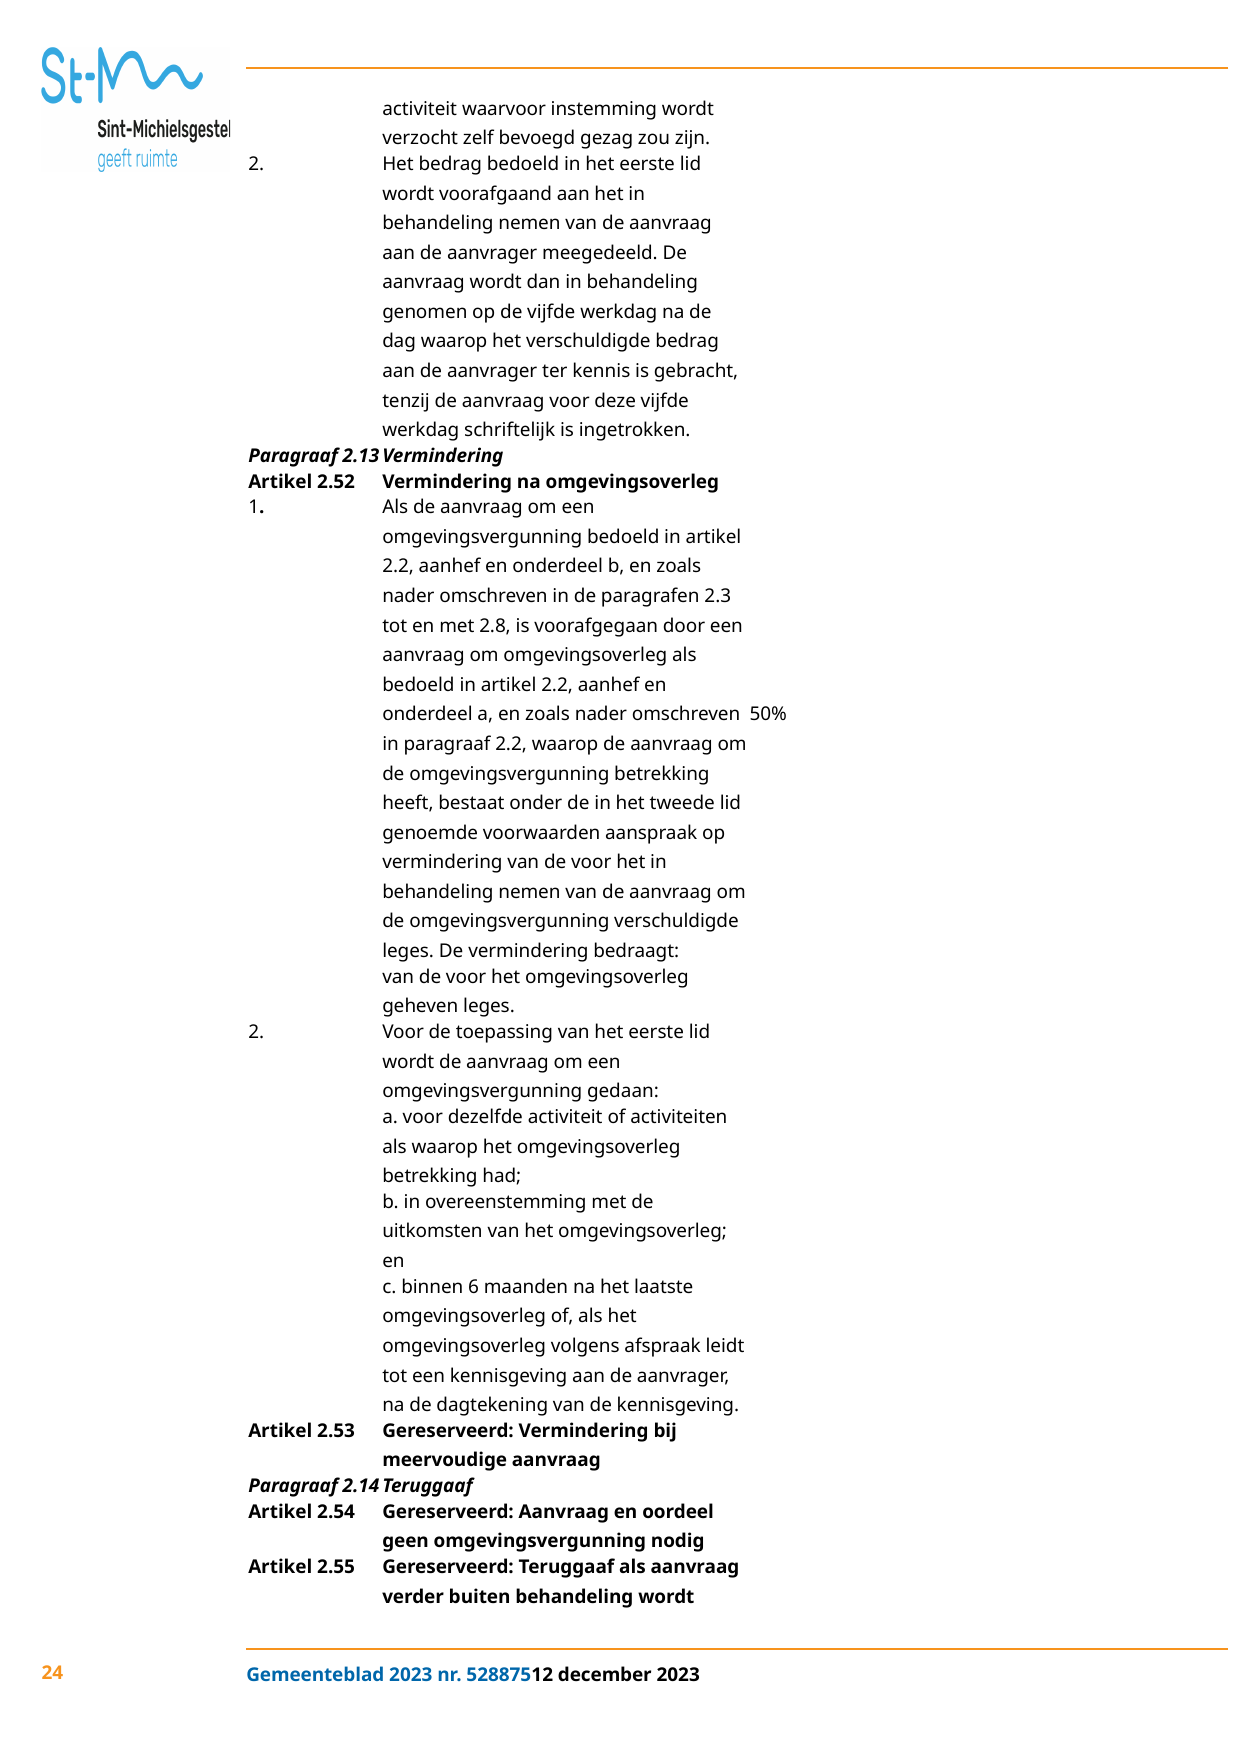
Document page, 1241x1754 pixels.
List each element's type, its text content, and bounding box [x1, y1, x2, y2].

table_cell [248, 95, 382, 150]
table_cell [749, 1473, 1017, 1498]
table_cell [248, 1273, 382, 1417]
table_cell [749, 963, 1017, 1018]
picture [41, 47, 231, 172]
table_cell Teruggaaf [382, 1473, 749, 1498]
table_cell [248, 963, 382, 1018]
table_cell Voor de toepassing van het eerste lid wordt de aanvraag om een omgevingsvergunning gedaan: [382, 1018, 749, 1103]
table_cell Vermindering [382, 442, 749, 468]
table_cell [749, 1018, 1017, 1103]
table_cell Artikel 2.55 [248, 1554, 382, 1609]
table_cell Gereserveerd: Teruggaaf als aanvraag verder buiten behandeling wordt [382, 1554, 749, 1609]
table_cell a. voor dezelfde activiteit of activiteiten als waarop het omgevingsoverleg betrekking had; [382, 1103, 749, 1188]
table_cell b. in overeenstemming met de uitkomsten van het omgevingsoverleg; en [382, 1188, 749, 1273]
table_cell van de voor het omgevingsoverleg geheven leges. [382, 963, 749, 1018]
table_cell activiteit waarvoor instemming wordt verzocht zelf bevoegd gezag zou zijn. [382, 95, 749, 150]
table_cell [749, 1417, 1017, 1472]
table_cell Het bedrag bedoeld in het eerste lid wordt voorafgaand aan het in behandeling nemen van de aanvraag aan de aanvrager meegedeeld. De aanvraag wordt dan in behandeling genomen op de vijfde werkdag na de dag waarop het verschuldigde bedrag aan de aanvrager ter kennis is gebracht, tenzij de aanvraag voor deze vijfde werkdag schriftelijk is ingetrokken. [382, 150, 749, 442]
table_cell 2. [248, 1018, 382, 1103]
table_cell Artikel 2.54 [248, 1498, 382, 1553]
table_cell [749, 1103, 1017, 1188]
table_cell Gereserveerd: Vermindering bij meervoudige aanvraag [382, 1417, 749, 1472]
table_cell [749, 1188, 1017, 1273]
table_cell [749, 95, 1017, 150]
table_cell Paragraaf 2.13 [248, 442, 382, 468]
table_cell 50% [749, 494, 1017, 963]
table_cell Gereserveerd: Aanvraag en oordeel geen omgevingsvergunning nodig [382, 1498, 749, 1553]
table_cell [248, 1188, 382, 1273]
table_cell [749, 150, 1017, 442]
table_cell Paragraaf 2.14 [248, 1473, 382, 1498]
table_cell Artikel 2.53 [248, 1417, 382, 1472]
table_cell 1. [248, 494, 382, 963]
table_cell [749, 1498, 1017, 1553]
table_cell [749, 1554, 1017, 1609]
table_cell c. binnen 6 maanden na het laatste omgevingsoverleg of, als het omgevingsoverleg volgens afspraak leidt tot een kennisgeving aan de aanvrager, na de dagtekening van de kennisgeving. [382, 1273, 749, 1417]
table_cell [248, 1103, 382, 1188]
table_cell [749, 1273, 1017, 1417]
table_cell Vermindering na omgevingsoverleg [382, 468, 749, 493]
table_cell Als de aanvraag om een omgevingsvergunning bedoeld in artikel 2.2, aanhef en onderdeel b, en zoals nader omschreven in de paragrafen 2.3 tot en met 2.8, is voorafgegaan door een aanvraag om omgevingsoverleg als bedoeld in artikel 2.2, aanhef en onderdeel a, en zoals nader omschreven in paragraaf 2.2, waarop de aanvraag om de omgevingsvergunning betrekking heeft, bestaat onder de in het tweede lid genoemde voorwaarden aanspraak op vermindering van de voor het in behandeling nemen van de aanvraag om de omgevingsvergunning verschuldigde leges. De vermindering bedraagt: [382, 494, 749, 963]
table_cell 2. [248, 150, 382, 442]
table_cell [749, 468, 1017, 493]
table_cell Artikel 2.52 [248, 468, 382, 493]
table_cell [749, 442, 1017, 468]
